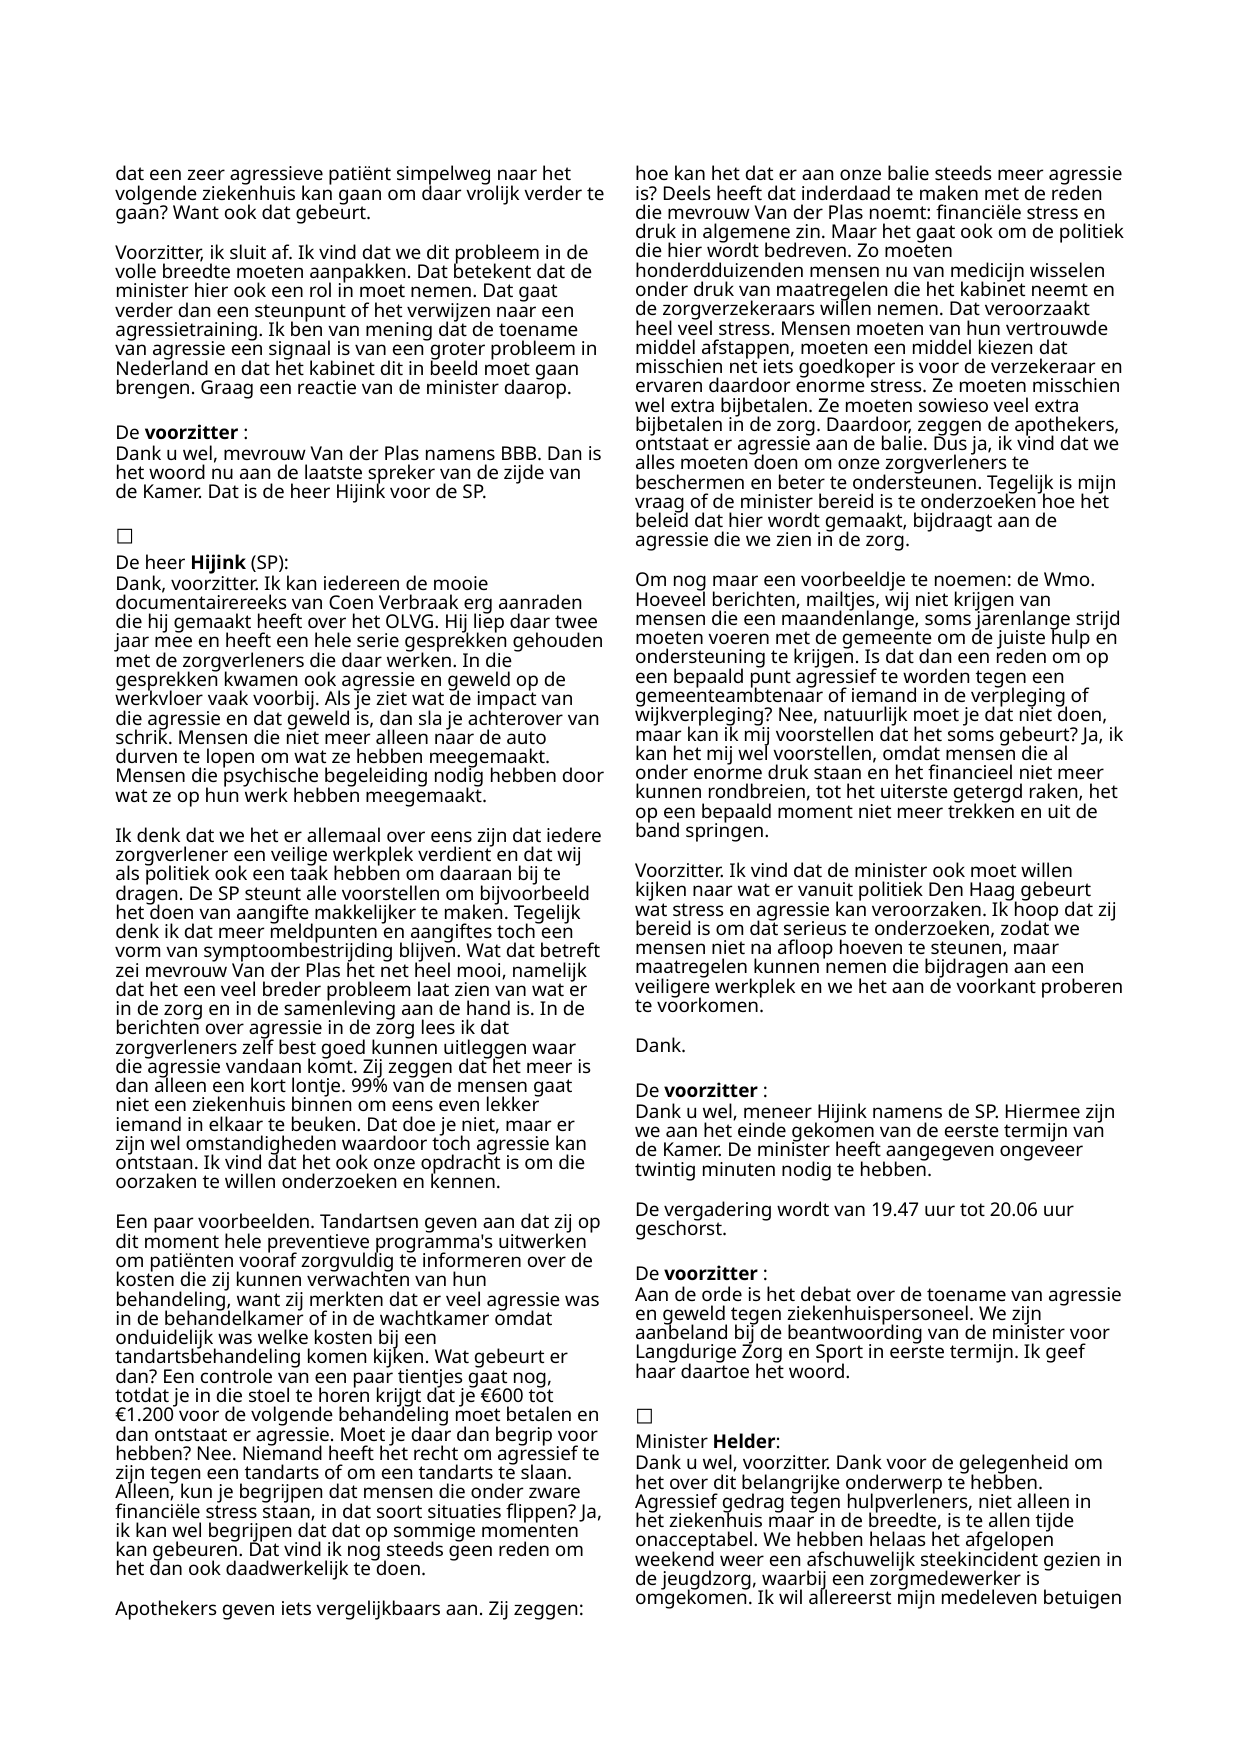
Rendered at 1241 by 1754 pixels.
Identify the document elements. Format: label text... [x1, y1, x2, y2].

text Voorzitter. Ik vind dat de minister ook moet willen kijken naar wat er vanuit politiek Den Haag gebeurt wat stress en agressie kan veroorzaken. Ik hoop dat zij bereid is om dat serieus te onderzoeken, zodat we mensen niet na afloop hoeven te steunen, maar maatregelen kunnen nemen die bijdragen aan een veiligere werkplek en we het aan de voorkant proberen te voorkomen. [635, 862, 1125, 1016]
text De voorzitter : [635, 1260, 1125, 1286]
text Dank u wel, mevrouw Van der Plas namens BBB. Dan is het woord nu aan de laatste spreker van de zijde van de Kamer. Dat is de heer Hijink voor de SP. [115, 444, 605, 502]
text hoe kan het dat er aan onze balie steeds meer agressie is? Deels heeft dat inderdaad te maken met de reden die mevrouw Van der Plas noemt: financiële stress en druk in algemene zin. Maar het gaat ook om de politiek die hier wordt bedreven. Zo moeten honderdduizenden mensen nu van medicijn wisselen onder druk van maatregelen die het kabinet neemt en de zorgverzekeraars willen nemen. Dat veroorzaakt heel veel stress. Mensen moeten van hun vertrouwde middel afstappen, moeten een middel kiezen dat misschien net iets goedkoper is voor de verzekeraar en ervaren daardoor enorme stress. Ze moeten misschien wel extra bijbetalen. Ze moeten sowieso veel extra bijbetalen in de zorg. Daardoor, zeggen de apothekers, ontstaat er agressie aan de balie. Dus ja, ik vind dat we alles moeten doen om onze zorgverleners te beschermen en beter te ondersteunen. Tegelijk is mijn vraag of de minister bereid is te onderzoeken hoe het beleid dat hier wordt gemaakt, bijdraagt aan de agressie die we zien in de zorg. [635, 165, 1125, 551]
text Voorzitter, ik sluit af. Ik vind dat we dit probleem in de volle breedte moeten aanpakken. Dat betekent dat de minister hier ook een rol in moet nemen. Dat gaat verder dan een steunpunt of het verwijzen naar een agressietraining. Ik ben van mening dat de toename van agressie een signaal is van een groter probleem in Nederland en dat het kabinet dit in beeld moet gaan brengen. Graag een reactie van de minister daarop. [115, 244, 605, 398]
text De voorzitter : [115, 419, 605, 444]
text ⬜ [115, 523, 605, 549]
text Apothekers geven iets vergelijkbaars aan. Zij zeggen: [115, 1600, 605, 1620]
text Minister Helder: [635, 1429, 1125, 1454]
text Aan de orde is het debat over de toename van agressie en geweld tegen ziekenhuispersoneel. We zijn aanbeland bij de beantwoording van de minister voor Langdurige Zorg en Sport in eerste termijn. Ik geef haar daartoe het woord. [635, 1286, 1125, 1382]
text De heer Hijink (SP): [115, 549, 605, 575]
text Dank, voorzitter. Ik kan iedereen de mooie documentairereeks van Coen Verbraak erg aanraden die hij gemaakt heeft over het OLVG. Hij liep daar twee jaar mee en heeft een hele serie gesprekken gehouden met de zorgverleners die daar werken. In die gesprekken kwamen ook agressie en geweld op de werkvloer vaak voorbij. Als je ziet wat de impact van die agressie en dat geweld is, dan sla je achterover van schrik. Mensen die niet meer alleen naar de auto durven te lopen om wat ze hebben meegemaakt. Mensen die psychische begeleiding nodig hebben door wat ze op hun werk hebben meegemaakt. [115, 575, 605, 806]
text Dank u wel, voorzitter. Dank voor de gelegenheid om het over dit belangrijke onderwerp te hebben. Agressief gedrag tegen hulpverleners, niet alleen in het ziekenhuis maar in de breedte, is te allen tijde onacceptabel. We hebben helaas het afgelopen weekend weer een afschuwelijk steekincident gezien in de jeugdzorg, waarbij een zorgmedewerker is omgekomen. Ik wil allereerst mijn medeleven betuigen [635, 1454, 1125, 1608]
text ⬜ [635, 1403, 1125, 1429]
text Om nog maar een voorbeeldje te noemen: de Wmo. Hoeveel berichten, mailtjes, wij niet krijgen van mensen die een maandenlange, soms jarenlange strijd moeten voeren met de gemeente om de juiste hulp en ondersteuning te krijgen. Is dat dan een reden om op een bepaald punt agressief te worden tegen een gemeenteambtenaar of iemand in de verpleging of wijkverpleging? Nee, natuurlijk moet je dat niet doen, maar kan ik mij voorstellen dat het soms gebeurt? Ja, ik kan het mij wel voorstellen, omdat mensen die al onder enorme druk staan en het financieel niet meer kunnen rondbreien, tot het uiterste getergd raken, het op een bepaald moment niet meer trekken en uit de band springen. [635, 571, 1125, 841]
text Dank. [635, 1037, 1125, 1056]
text Dank u wel, meneer Hijink namens de SP. Hiermee zijn we aan het einde gekomen van de eerste termijn van de Kamer. De minister heeft aangegeven ongeveer twintig minuten nodig te hebben. [635, 1103, 1125, 1180]
text Ik denk dat we het er allemaal over eens zijn dat iedere zorgverlener een veilige werkplek verdient en dat wij als politiek ook een taak hebben om daaraan bij te dragen. De SP steunt alle voorstellen om bijvoorbeeld het doen van aangifte makkelijker te maken. Tegelijk denk ik dat meer meldpunten en aangiftes toch een vorm van symptoombestrijding blijven. Wat dat betreft zei mevrouw Van der Plas het net heel mooi, namelijk dat het een veel breder probleem laat zien van wat er in de zorg en in de samenleving aan de hand is. In de berichten over agressie in de zorg lees ik dat zorgverleners zelf best goed kunnen uitleggen waar die agressie vandaan komt. Zij zeggen dat het meer is dan alleen een kort lontje. 99% van de mensen gaat niet een ziekenhuis binnen om eens even lekker iemand in elkaar te beuken. Dat doe je niet, maar er zijn wel omstandigheden waardoor toch agressie kan ontstaan. Ik vind dat het ook onze opdracht is om die oorzaken te willen onderzoeken en kennen. [115, 827, 605, 1193]
text De voorzitter : [635, 1077, 1125, 1103]
text dat een zeer agressieve patiënt simpelweg naar het volgende ziekenhuis kan gaan om daar vrolijk verder te gaan? Want ook dat gebeurt. [115, 165, 605, 223]
text De vergadering wordt van 19.47 uur tot 20.06 uur geschorst. [635, 1201, 1125, 1239]
text Een paar voorbeelden. Tandartsen geven aan dat zij op dit moment hele preventieve programma's uitwerken om patiënten vooraf zorgvuldig te informeren over de kosten die zij kunnen verwachten van hun behandeling, want zij merkten dat er veel agressie was in de behandelkamer of in de wachtkamer omdat onduidelijk was welke kosten bij een tandartsbehandeling komen kijken. Wat gebeurt er dan? Een controle van een paar tientjes gaat nog, totdat je in die stoel te horen krijgt dat je €600 tot €1.200 voor de volgende behandeling moet betalen en dan ontstaat er agressie. Moet je daar dan begrip voor hebben? Nee. Niemand heeft het recht om agressief te zijn tegen een tandarts of om een tandarts te slaan. Alleen, kun je begrijpen dat mensen die onder zware financiële stress staan, in dat soort situaties flippen? Ja, ik kan wel begrijpen dat dat op sommige momenten kan gebeuren. Dat vind ik nog steeds geen reden om het dan ook daadwerkelijk te doen. [115, 1213, 605, 1580]
